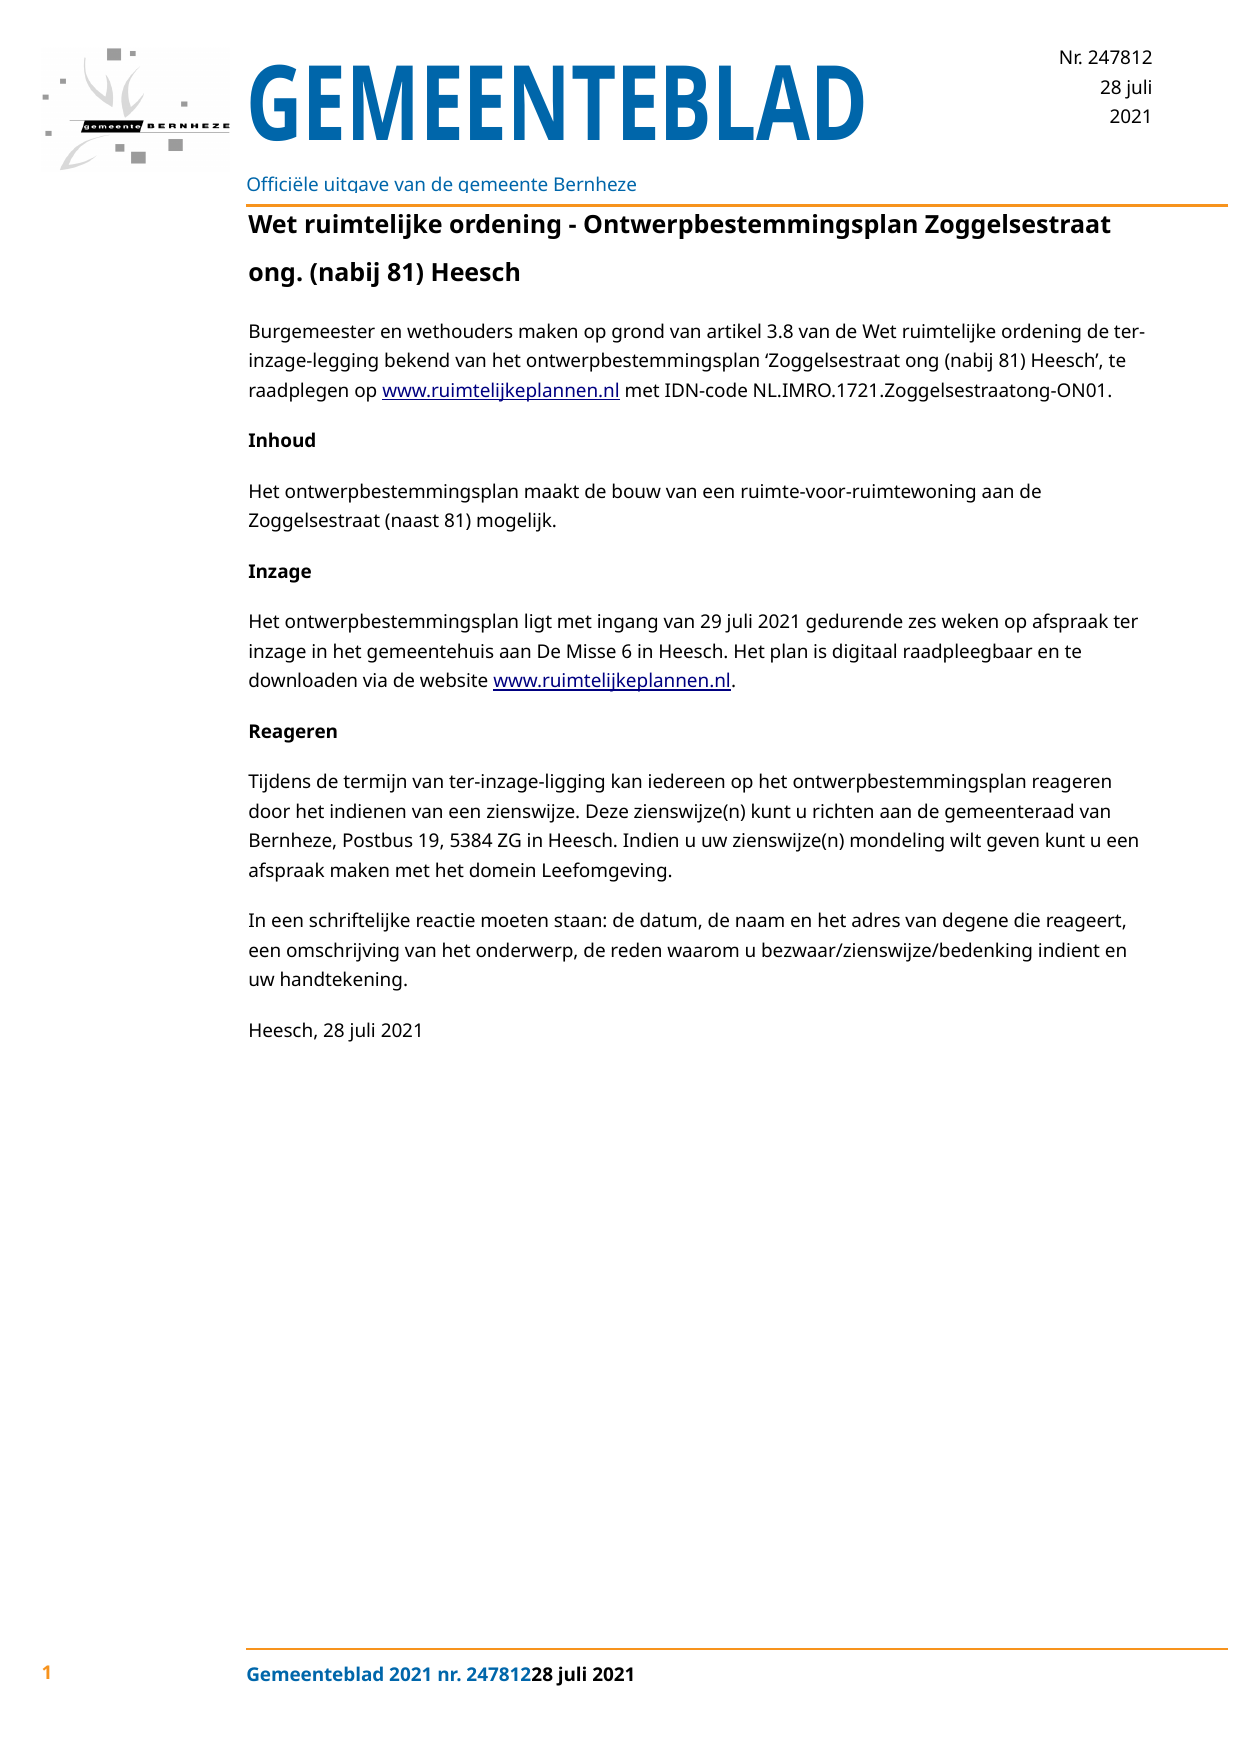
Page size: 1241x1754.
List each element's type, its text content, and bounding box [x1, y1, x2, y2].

text Het ontwerpbestemmingsplan ligt met ingang van 29 juli 2021 gedurende zes weken op afspraak ter inzage in het gemeentehuis aan De Misse 6 in Heesch. Het plan is digitaal raadpleegbaar en te downloaden via de website www.ruimtelijkeplannen.nl. [248, 608, 1152, 693]
text Reageren [248, 718, 1152, 744]
picture [41, 47, 231, 172]
text Wet ruimtelijke ordening - Ontwerpbestemmingsplan Zoggelsestraat ong. (nabij 81) Heesch [248, 207, 1152, 288]
text In een schriftelijke reactie moeten staan: de datum, de naam en het adres van degene die reageert, een omschrijving van het onderwerp, de reden waarom u bezwaar/zienswijze/bedenking indient en uw handtekening. [248, 907, 1152, 992]
text Het ontwerpbestemmingsplan maakt de bouw van een ruimte-voor-ruimtewoning aan de Zoggelsestraat (naast 81) mogelijk. [248, 478, 1152, 533]
text Inzage [248, 558, 1152, 584]
text Inhoud [248, 427, 1152, 453]
text Burgemeester en wethouders maken op grond van artikel 3.8 van de Wet ruimtelijke ordening de ter-inzage-legging bekend van het ontwerpbestemmingsplan ‘Zoggelsestraat ong (nabij 81) Heesch’, te raadplegen op www.ruimtelijkeplannen.nl met IDN-code NL.IMRO.1721.Zoggelsestraatong-ON01. [248, 318, 1152, 403]
text Heesch, 28 juli 2021 [248, 1017, 1152, 1043]
text Tijdens de termijn van ter-inzage-ligging kan iedereen op het ontwerpbestemmingsplan reageren door het indienen van een zienswijze. Deze zienswijze(n) kunt u richten aan de gemeenteraad van Bernheze, Postbus 19, 5384 ZG in Heesch. Indien u uw zienswijze(n) mondeling wilt geven kunt u een afspraak maken met het domein Leefomgeving. [248, 768, 1152, 883]
